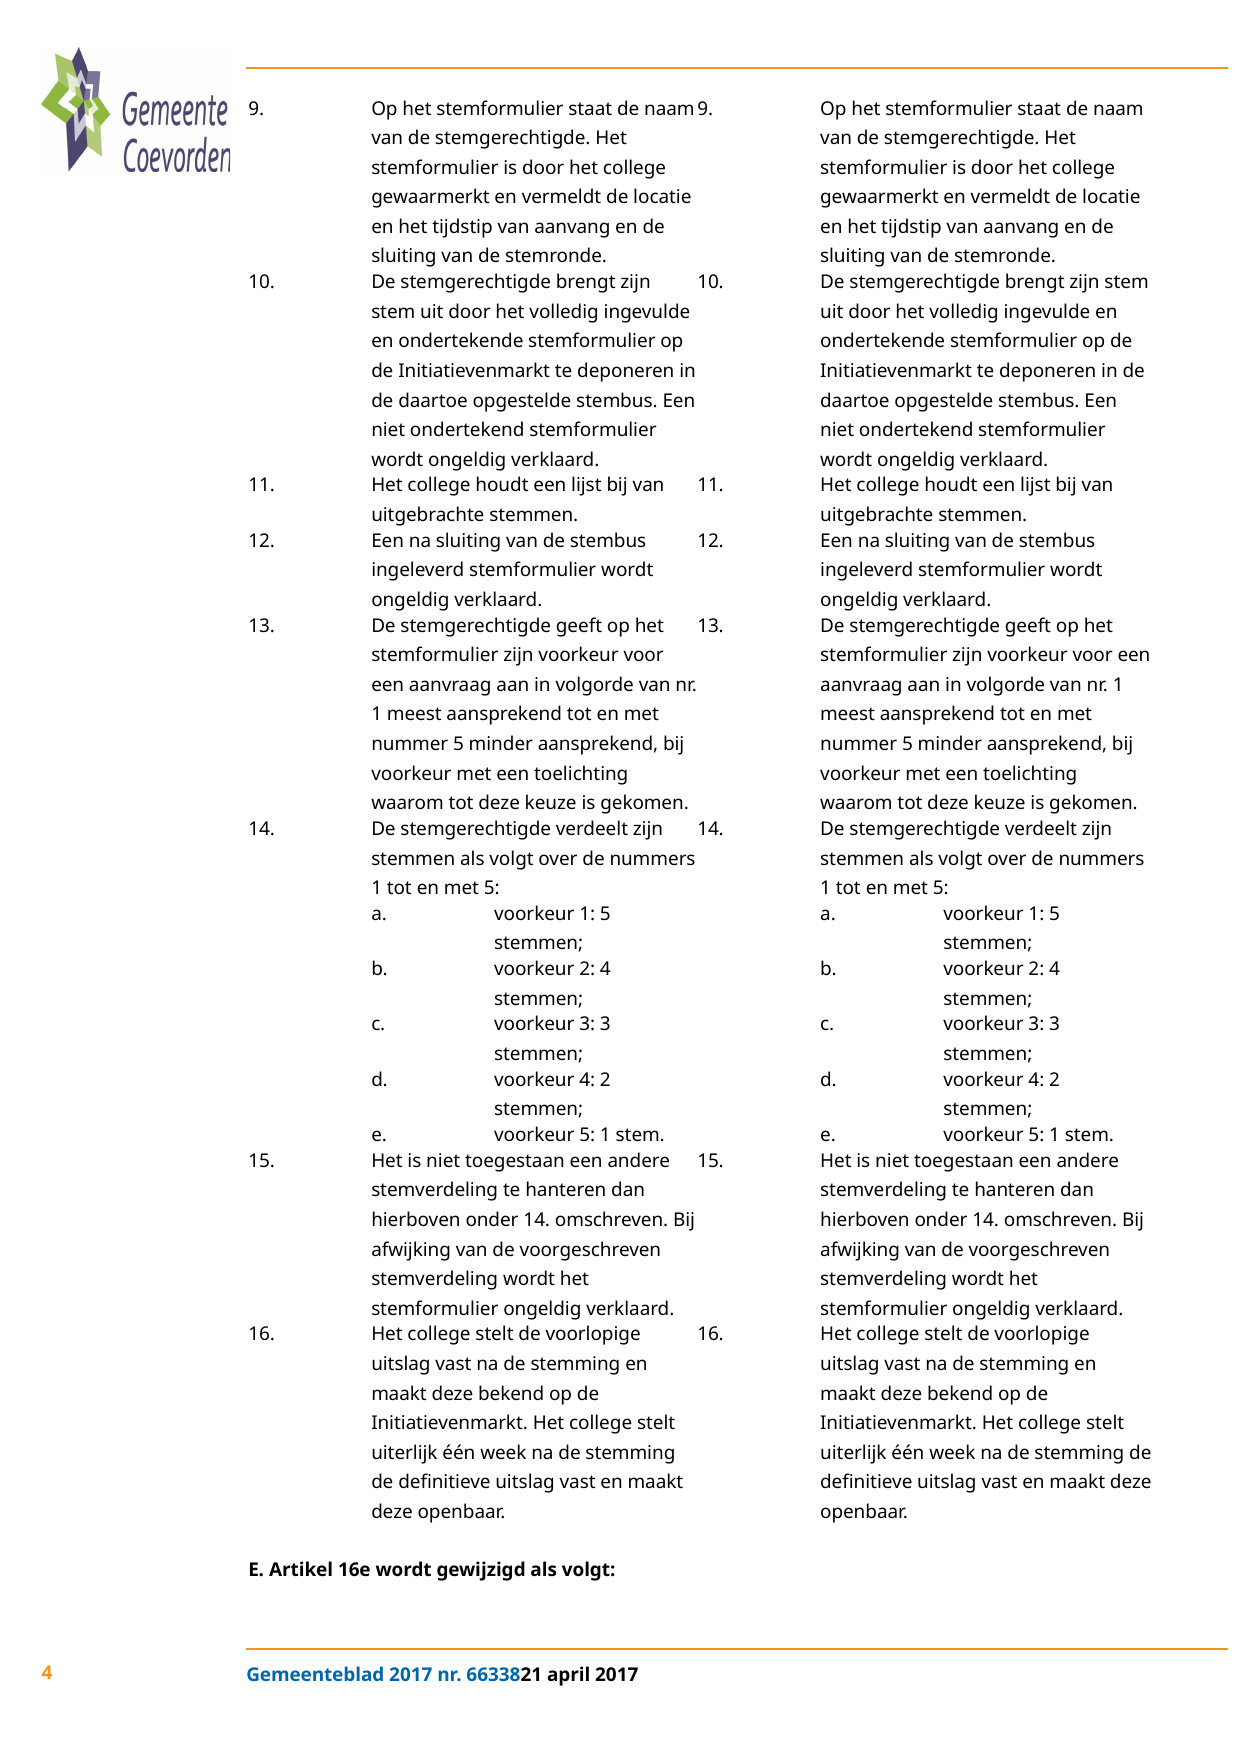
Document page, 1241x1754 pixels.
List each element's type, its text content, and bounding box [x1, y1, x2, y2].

table_cell [697, 900, 820, 955]
table_cell [248, 1121, 371, 1147]
table_cell voorkeur 4: 2 stemmen; [494, 1066, 697, 1121]
table_cell a. [820, 900, 943, 955]
table_cell d. [371, 1066, 494, 1121]
table_cell b. [371, 955, 494, 1011]
table_cell 15. [697, 1147, 820, 1321]
table_cell voorkeur 3: 3 stemmen; [494, 1011, 697, 1066]
table_cell [697, 1011, 820, 1066]
table_cell [248, 1011, 371, 1066]
table_cell De stemgerechtigde geeft op het stemformulier zijn voorkeur voor een aanvraag aan in volgorde van nr. 1 meest aansprekend tot en met nummer 5 minder aansprekend, bij voorkeur met een toelichting waarom tot deze keuze is gekomen. [371, 612, 697, 815]
table_cell 11. [697, 472, 820, 527]
table_cell voorkeur 1: 5 stemmen; [943, 900, 1152, 955]
table_cell 16. [248, 1321, 371, 1524]
table_cell Het is niet toegestaan een andere stemverdeling te hanteren dan hierboven onder 14. omschreven. Bij afwijking van de voorgeschreven stemverdeling wordt het stemformulier ongeldig verklaard. [371, 1147, 697, 1321]
table_cell [697, 955, 820, 1011]
table_cell [248, 1066, 371, 1121]
table_cell De stemgerechtigde verdeelt zijn stemmen als volgt over de nummers 1 tot en met 5: [371, 815, 697, 900]
table_cell e. [820, 1121, 943, 1147]
table_cell 14. [697, 815, 820, 900]
table_cell 9. [697, 95, 820, 268]
table_cell Het college stelt de voorlopige uitslag vast na de stemming en maakt deze bekend op de Initiatievenmarkt. Het college stelt uiterlijk één week na de stemming de definitieve uitslag vast en maakt deze openbaar. [371, 1321, 697, 1524]
picture [41, 47, 231, 172]
table_cell Het college stelt de voorlopige uitslag vast na de stemming en maakt deze bekend op de Initiatievenmarkt. Het college stelt uiterlijk één week na de stemming de definitieve uitslag vast en maakt deze openbaar. [820, 1321, 1152, 1524]
table_cell c. [371, 1011, 494, 1066]
table_cell 16. [697, 1321, 820, 1524]
table_cell 12. [248, 527, 371, 612]
table_cell Het college houdt een lijst bij van uitgebrachte stemmen. [371, 472, 697, 527]
table_cell De stemgerechtigde brengt zijn stem uit door het volledig ingevulde en ondertekende stemformulier op de Initiatievenmarkt te deponeren in de daartoe opgestelde stembus. Een niet ondertekend stemformulier wordt ongeldig verklaard. [820, 269, 1152, 472]
table_cell De stemgerechtigde verdeelt zijn stemmen als volgt over de nummers 1 tot en met 5: [820, 815, 1152, 900]
table_cell Op het stemformulier staat de naam van de stemgerechtigde. Het stemformulier is door het college gewaarmerkt en vermeldt de locatie en het tijdstip van aanvang en de sluiting van de stemronde. [371, 95, 697, 268]
table_cell [697, 1121, 820, 1147]
table_cell 10. [697, 269, 820, 472]
table_cell [248, 955, 371, 1011]
table_cell voorkeur 2: 4 stemmen; [943, 955, 1152, 1011]
table_cell voorkeur 4: 2 stemmen; [943, 1066, 1152, 1121]
table_cell 13. [697, 612, 820, 815]
table_cell [248, 900, 371, 955]
table_cell De stemgerechtigde brengt zijn stem uit door het volledig ingevulde en ondertekende stemformulier op de Initiatievenmarkt te deponeren in de daartoe opgestelde stembus. Een niet ondertekend stemformulier wordt ongeldig verklaard. [371, 269, 697, 472]
table_cell [697, 1066, 820, 1121]
table_cell 15. [248, 1147, 371, 1321]
table_cell 13. [248, 612, 371, 815]
table_cell e. [371, 1121, 494, 1147]
table_cell 11. [248, 472, 371, 527]
table_cell voorkeur 3: 3 stemmen; [943, 1011, 1152, 1066]
table_cell Een na sluiting van de stembus ingeleverd stemformulier wordt ongeldig verklaard. [820, 527, 1152, 612]
table_cell voorkeur 5: 1 stem. [943, 1121, 1152, 1147]
table_cell d. [820, 1066, 943, 1121]
table_cell b. [820, 955, 943, 1011]
table_cell 10. [248, 269, 371, 472]
table_cell De stemgerechtigde geeft op het stemformulier zijn voorkeur voor een aanvraag aan in volgorde van nr. 1 meest aansprekend tot en met nummer 5 minder aansprekend, bij voorkeur met een toelichting waarom tot deze keuze is gekomen. [820, 612, 1152, 815]
table_cell 14. [248, 815, 371, 900]
table_cell 9. [248, 95, 371, 268]
text E. Artikel 16e wordt gewijzigd als volgt: [248, 1557, 1152, 1582]
table_cell Op het stemformulier staat de naam van de stemgerechtigde. Het stemformulier is door het college gewaarmerkt en vermeldt de locatie en het tijdstip van aanvang en de sluiting van de stemronde. [820, 95, 1152, 268]
table_cell a. [371, 900, 494, 955]
table_cell voorkeur 5: 1 stem. [494, 1121, 697, 1147]
table_cell voorkeur 1: 5 stemmen; [494, 900, 697, 955]
table_cell Het is niet toegestaan een andere stemverdeling te hanteren dan hierboven onder 14. omschreven. Bij afwijking van de voorgeschreven stemverdeling wordt het stemformulier ongeldig verklaard. [820, 1147, 1152, 1321]
table_cell Het college houdt een lijst bij van uitgebrachte stemmen. [820, 472, 1152, 527]
table_cell c. [820, 1011, 943, 1066]
table_cell Een na sluiting van de stembus ingeleverd stemformulier wordt ongeldig verklaard. [371, 527, 697, 612]
table_cell voorkeur 2: 4 stemmen; [494, 955, 697, 1011]
table_cell 12. [697, 527, 820, 612]
